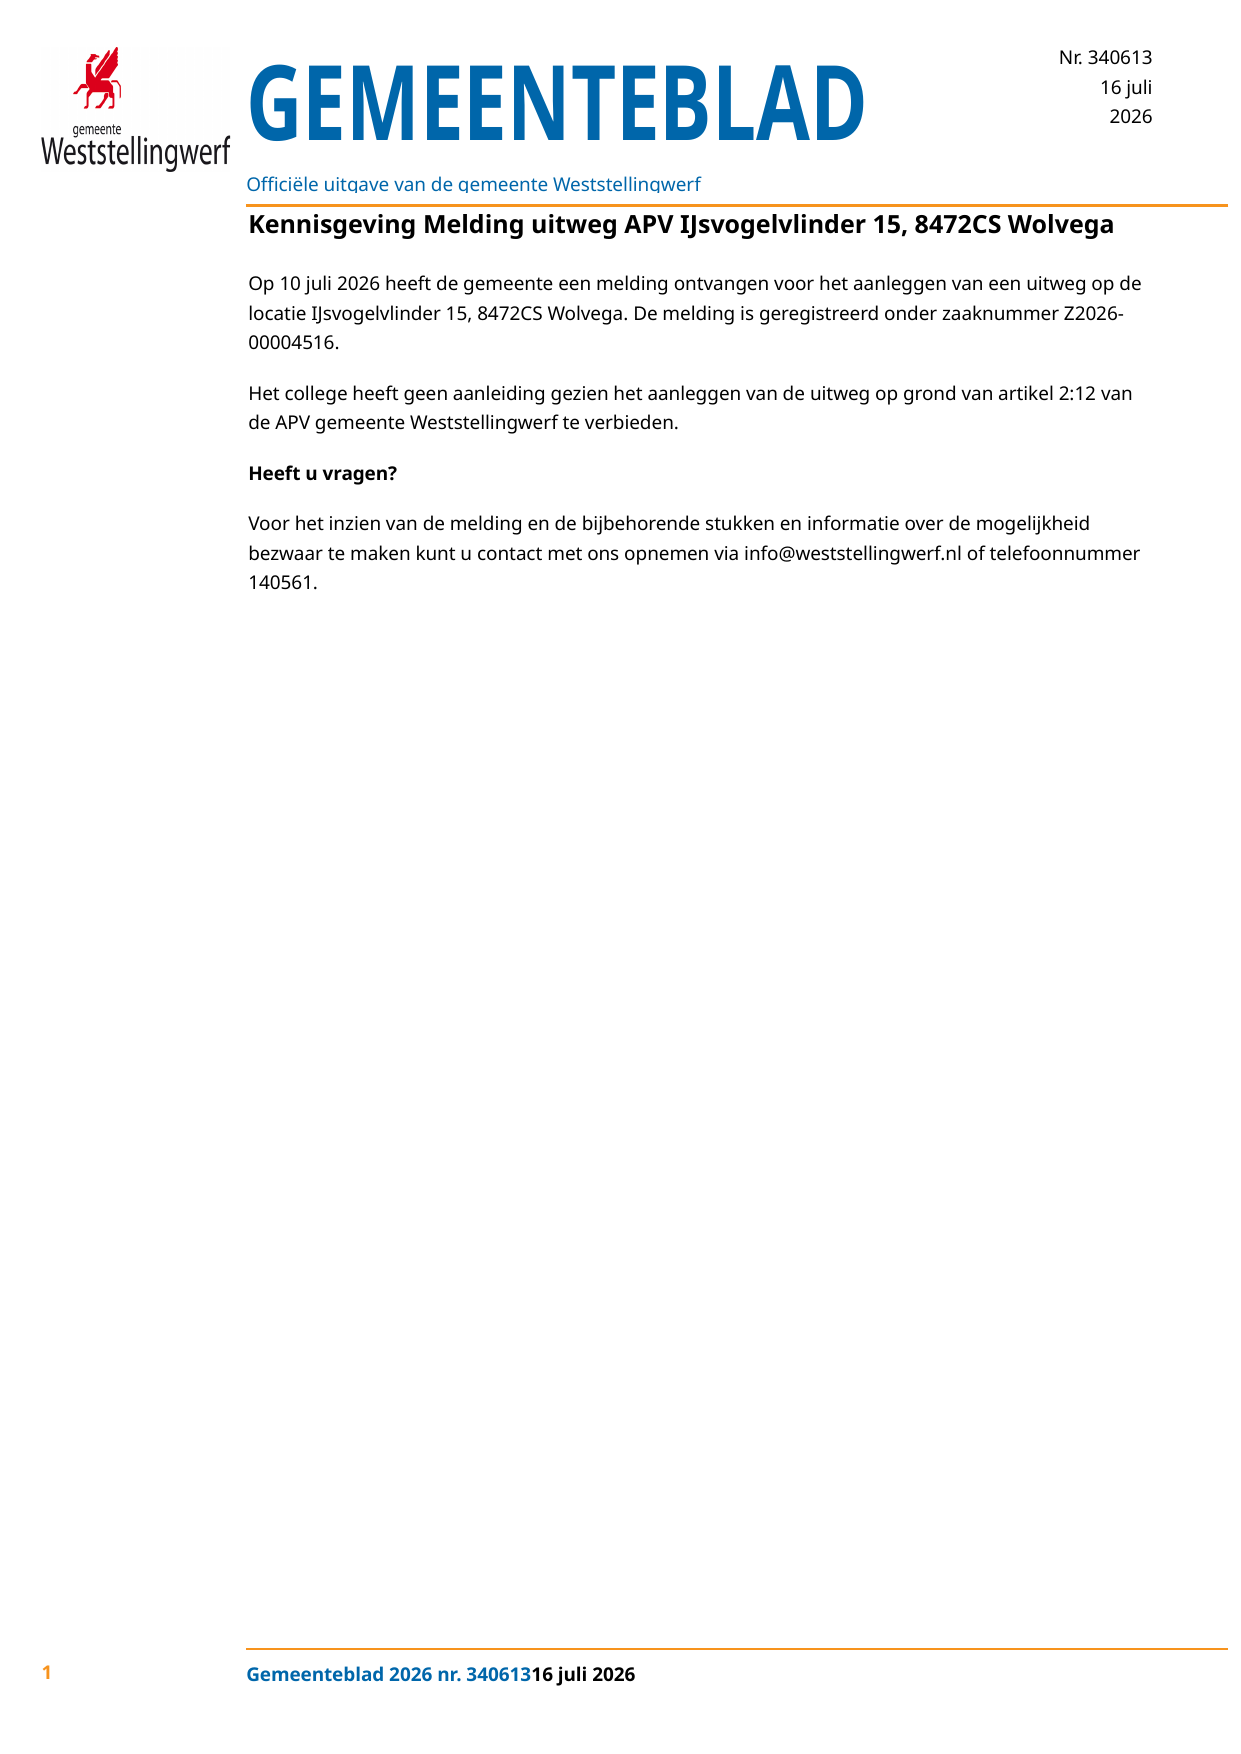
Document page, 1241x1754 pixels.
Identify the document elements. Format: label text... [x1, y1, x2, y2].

text Op 10 juli 2026 heeft de gemeente een melding ontvangen voor het aanleggen van een uitweg op de locatie IJsvogelvlinder 15, 8472CS Wolvega. De melding is geregistreerd onder zaaknummer Z2026-00004516. [248, 270, 1152, 355]
text Kennisgeving Melding uitweg APV IJsvogelvlinder 15, 8472CS Wolvega [248, 207, 1152, 241]
text Heeft u vragen? [248, 460, 1152, 486]
text Het college heeft geen aanleiding gezien het aanleggen van de uitweg op grond van artikel 2:12 van de APV gemeente Weststellingwerf te verbieden. [248, 380, 1152, 435]
picture [41, 47, 231, 172]
text Voor het inzien van de melding en de bijbehorende stukken en informatie over de mogelijkheid bezwaar te maken kunt u contact met ons opnemen via info@weststellingwerf.nl of telefoonnummer 140561. [248, 510, 1152, 595]
